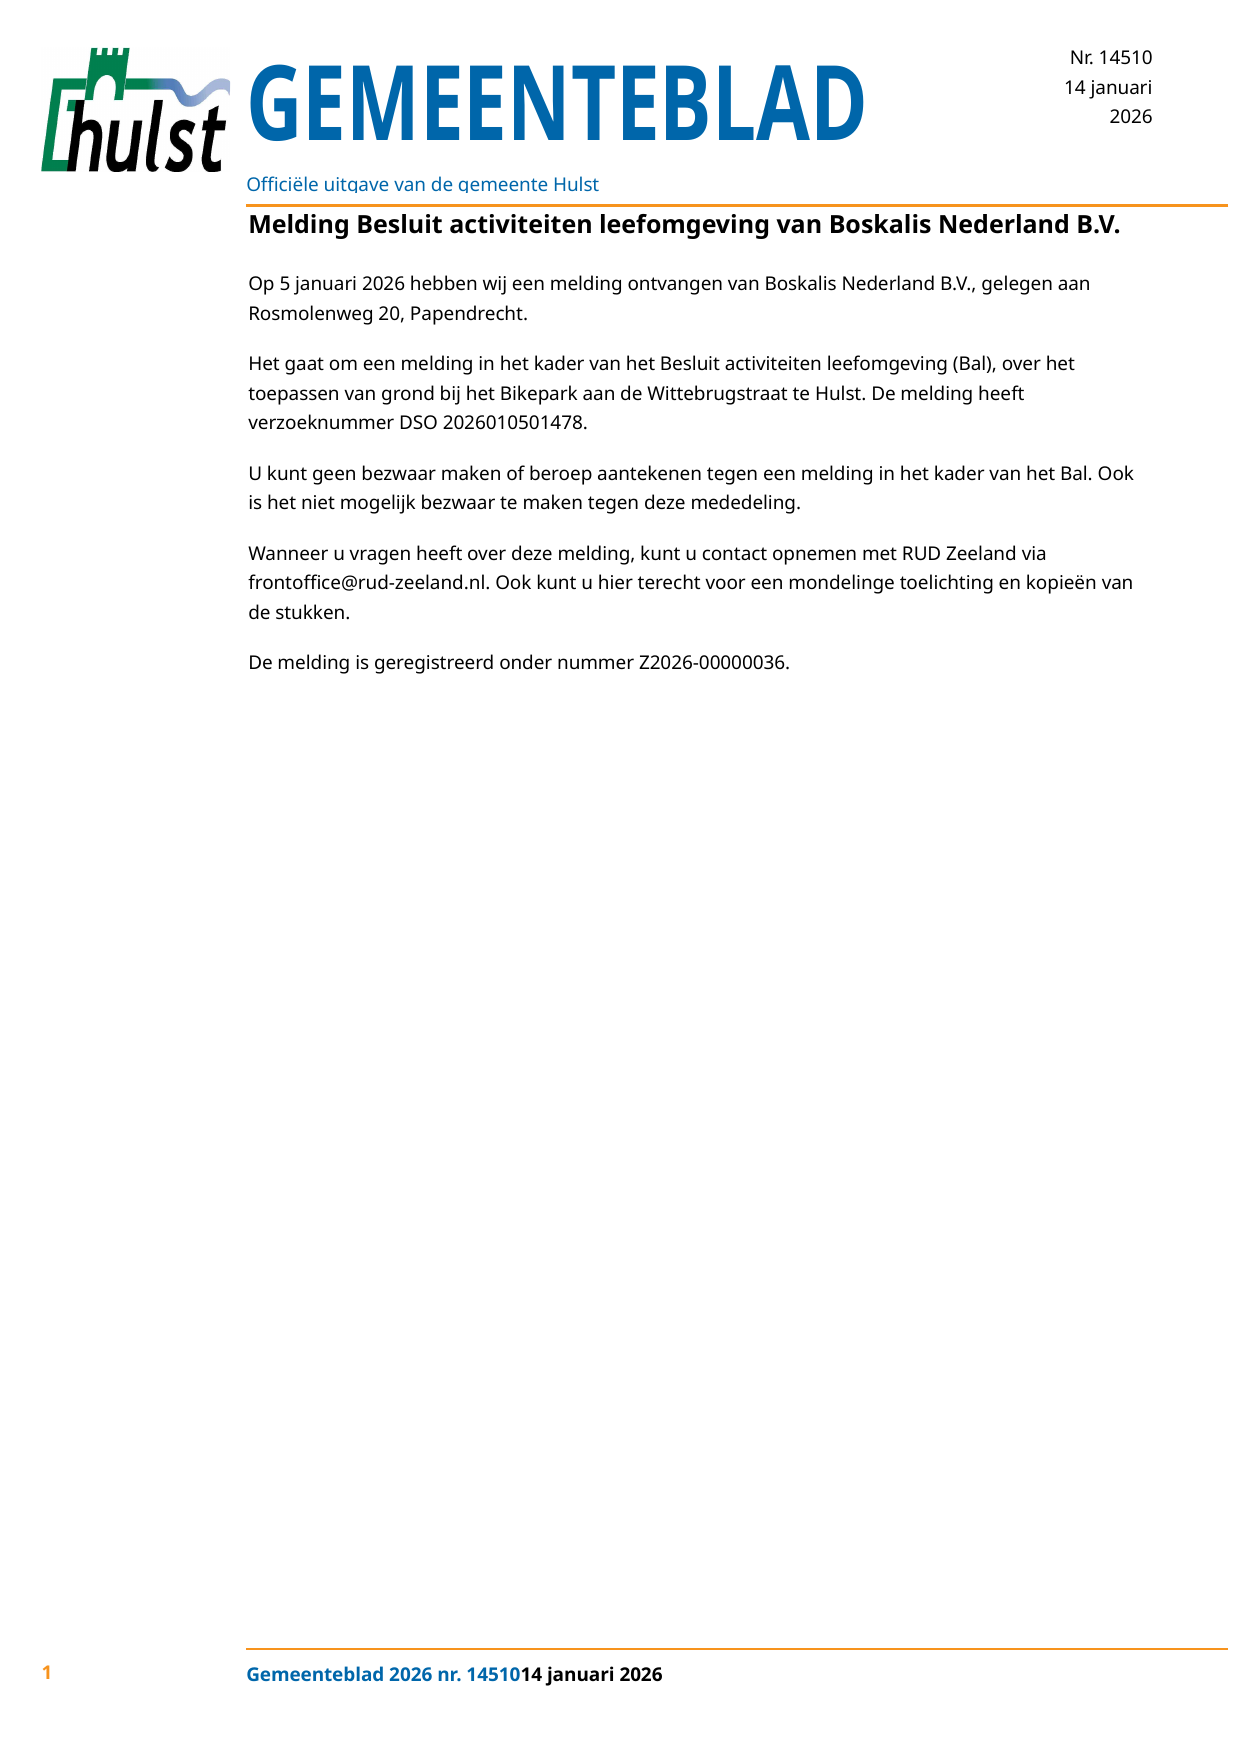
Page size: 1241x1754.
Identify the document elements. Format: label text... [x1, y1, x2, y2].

text Wanneer u vragen heeft over deze melding, kunt u contact opnemen met RUD Zeeland via frontoffice@rud-zeeland.nl. Ook kunt u hier terecht voor een mondelinge toelichting en kopieën van de stukken. [248, 540, 1152, 625]
picture [41, 47, 231, 172]
text Melding Besluit activiteiten leefomgeving van Boskalis Nederland B.V. [248, 207, 1152, 241]
text Het gaat om een melding in het kader van het Besluit activiteiten leefomgeving (Bal), over het toepassen van grond bij het Bikepark aan de Wittebrugstraat te Hulst. De melding heeft verzoeknummer DSO 2026010501478. [248, 350, 1152, 435]
text Op 5 januari 2026 hebben wij een melding ontvangen van Boskalis Nederland B.V., gelegen aan Rosmolenweg 20, Papendrecht. [248, 270, 1152, 326]
text U kunt geen bezwaar maken of beroep aantekenen tegen een melding in het kader van het Bal. Ook is het niet mogelijk bezwaar te maken tegen deze mededeling. [248, 460, 1152, 515]
text De melding is geregistreerd onder nummer Z2026-00000036. [248, 649, 1152, 675]
